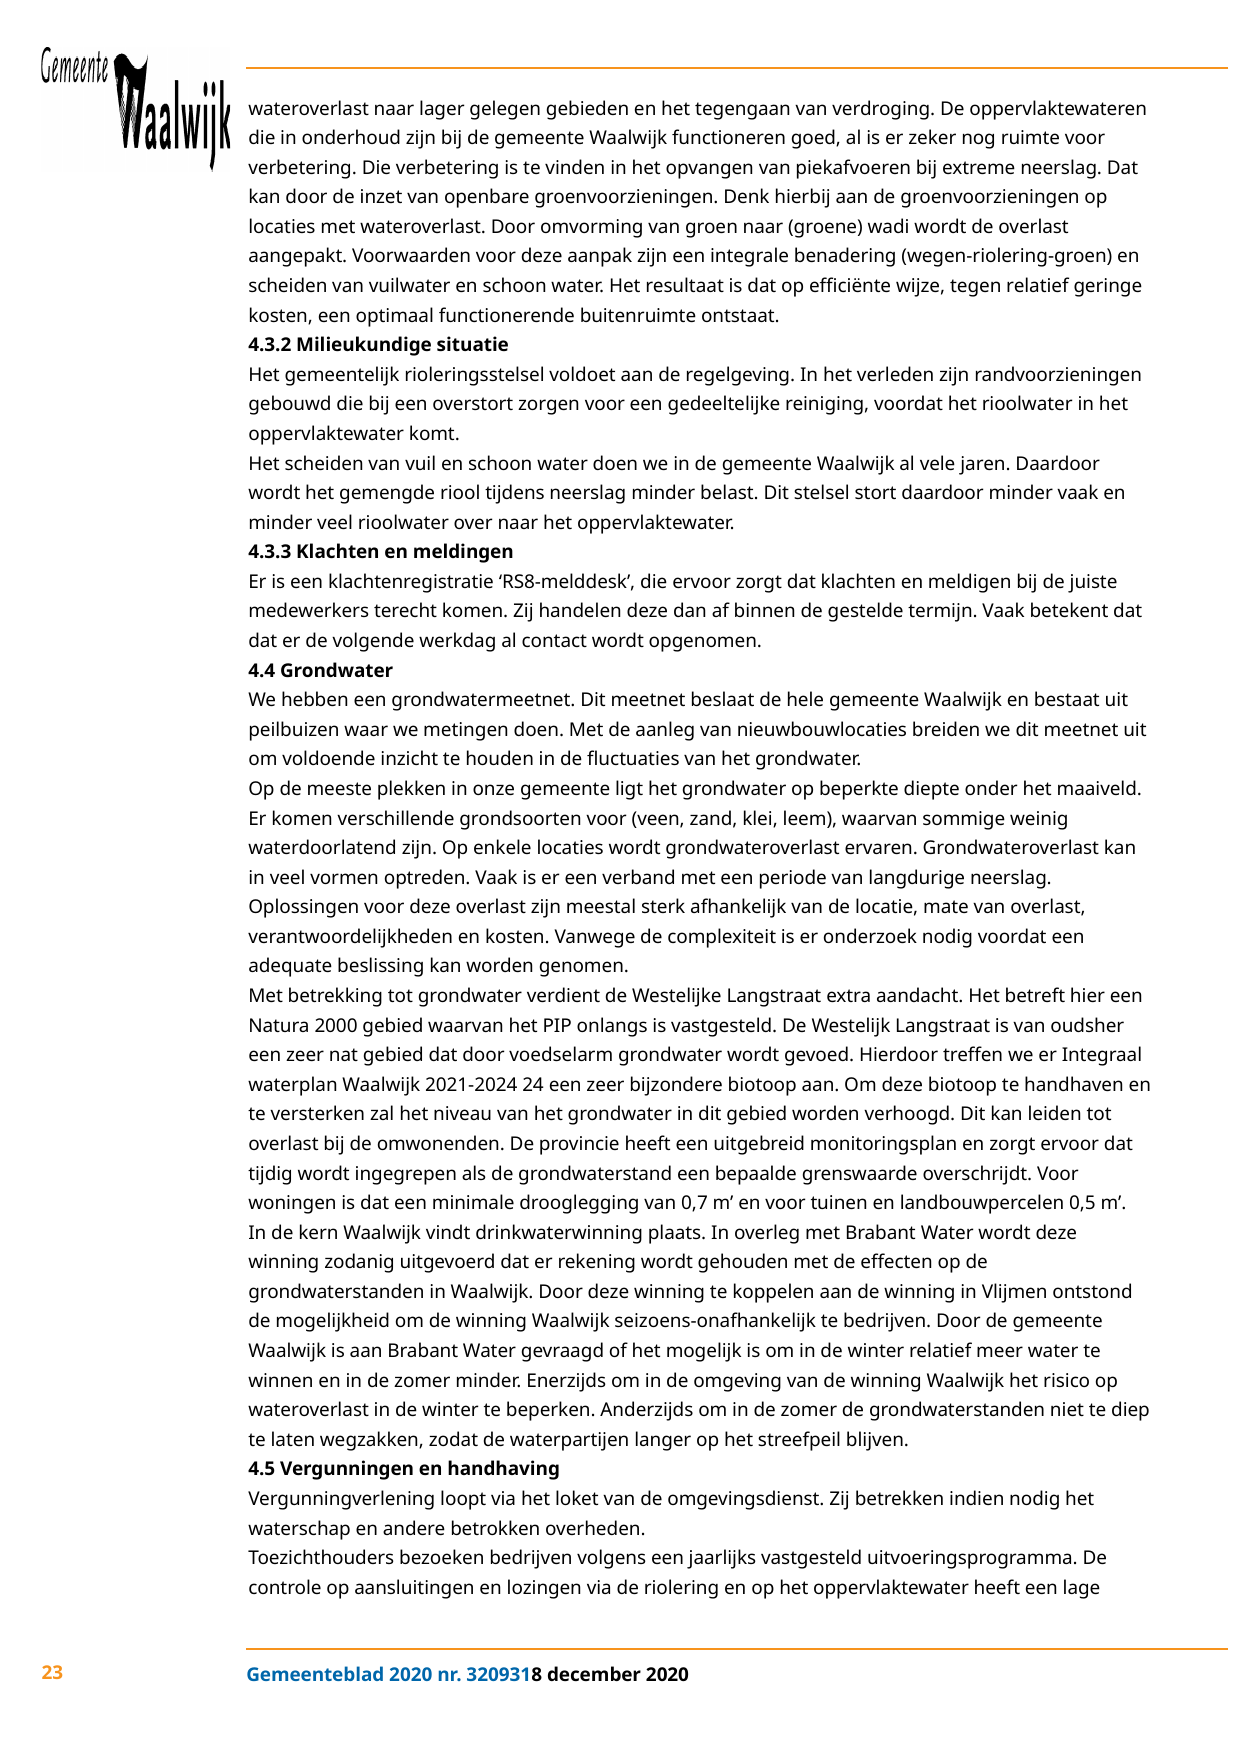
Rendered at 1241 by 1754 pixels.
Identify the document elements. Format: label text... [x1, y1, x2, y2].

text Met betrekking tot grondwater verdient de Westelijke Langstraat extra aandacht. Het betreft hier een Natura 2000 gebied waarvan het PIP onlangs is vastgesteld. De Westelijk Langstraat is van oudsher een zeer nat gebied dat door voedselarm grondwater wordt gevoed. Hierdoor treffen we er Integraal waterplan Waalwijk 2021-2024 24 een zeer bijzondere biotoop aan. Om deze biotoop te handhaven en te versterken zal het niveau van het grondwater in dit gebied worden verhoogd. Dit kan leiden tot overlast bij de omwonenden. De provincie heeft een uitgebreid monitoringsplan en zorgt ervoor dat tijdig wordt ingegrepen als de grondwaterstand een bepaalde grenswaarde overschrijdt. Voor woningen is dat een minimale drooglegging van 0,7 m’ en voor tuinen en landbouwpercelen 0,5 m’. [248, 982, 1152, 1215]
text Vergunningverlening loopt via het loket van de omgevingsdienst. Zij betrekken indien nodig het waterschap en andere betrokken overheden. [248, 1485, 1152, 1541]
text Het scheiden van vuil en schoon water doen we in de gemeente Waalwijk al vele jaren. Daardoor wordt het gemengde riool tijdens neerslag minder belast. Dit stelsel stort daardoor minder vaak en minder veel rioolwater over naar het oppervlaktewater. [248, 450, 1152, 535]
text wateroverlast naar lager gelegen gebieden en het tegengaan van verdroging. De oppervlaktewateren die in onderhoud zijn bij de gemeente Waalwijk functioneren goed, al is er zeker nog ruimte voor verbetering. Die verbetering is te vinden in het opvangen van piekafvoeren bij extreme neerslag. Dat kan door de inzet van openbare groenvoorzieningen. Denk hierbij aan de groenvoorzieningen op locaties met wateroverlast. Door omvorming van groen naar (groene) wadi wordt de overlast aangepakt. Voorwaarden voor deze aanpak zijn een integrale benadering (wegen-riolering-groen) en scheiden van vuilwater en schoon water. Het resultaat is dat op efficiënte wijze, tegen relatief geringe kosten, een optimaal functionerende buitenruimte ontstaat. [248, 95, 1152, 328]
text Het gemeentelijk rioleringsstelsel voldoet aan de regelgeving. In het verleden zijn randvoorzieningen gebouwd die bij een overstort zorgen voor een gedeeltelijke reiniging, voordat het rioolwater in het oppervlaktewater komt. [248, 361, 1152, 446]
text 4.3.2 Milieukundige situatie [248, 331, 1152, 357]
text 4.4 Grondwater [248, 657, 1152, 683]
text Er is een klachtenregistratie ‘RS8-melddesk’, die ervoor zorgt dat klachten en meldigen bij de juiste medewerkers terecht komen. Zij handelen deze dan af binnen de gestelde termijn. Vaak betekent dat dat er de volgende werkdag al contact wordt opgenomen. [248, 568, 1152, 653]
text Toezichthouders bezoeken bedrijven volgens een jaarlijks vastgesteld uitvoeringsprogramma. De controle op aansluitingen en lozingen via de riolering en op het oppervlaktewater heeft een lage [248, 1544, 1152, 1600]
text 4.5 Vergunningen en handhaving [248, 1456, 1152, 1481]
text 4.3.3 Klachten en meldingen [248, 538, 1152, 564]
text Op de meeste plekken in onze gemeente ligt het grondwater op beperkte diepte onder het maaiveld. Er komen verschillende grondsoorten voor (veen, zand, klei, leem), waarvan sommige weinig waterdoorlatend zijn. Op enkele locaties wordt grondwateroverlast ervaren. Grondwateroverlast kan in veel vormen optreden. Vaak is er een verband met een periode van langdurige neerslag. Oplossingen voor deze overlast zijn meestal sterk afhankelijk van de locatie, mate van overlast, verantwoordelijkheden en kosten. Vanwege de complexiteit is er onderzoek nodig voordat een adequate beslissing kan worden genomen. [248, 775, 1152, 978]
text In de kern Waalwijk vindt drinkwaterwinning plaats. In overleg met Brabant Water wordt deze winning zodanig uitgevoerd dat er rekening wordt gehouden met de effecten op de grondwaterstanden in Waalwijk. Door deze winning te koppelen aan de winning in Vlijmen ontstond de mogelijkheid om de winning Waalwijk seizoens-onafhankelijk te bedrijven. Door de gemeente Waalwijk is aan Brabant Water gevraagd of het mogelijk is om in de winter relatief meer water te winnen en in de zomer minder. Enerzijds om in de omgeving van de winning Waalwijk het risico op wateroverlast in de winter te beperken. Anderzijds om in de zomer de grondwaterstanden niet te diep te laten wegzakken, zodat de waterpartijen langer op het streefpeil blijven. [248, 1219, 1152, 1452]
picture [41, 47, 231, 172]
text We hebben een grondwatermeetnet. Dit meetnet beslaat de hele gemeente Waalwijk en bestaat uit peilbuizen waar we metingen doen. Met de aanleg van nieuwbouwlocaties breiden we dit meetnet uit om voldoende inzicht te houden in de fluctuaties van het grondwater. [248, 686, 1152, 771]
